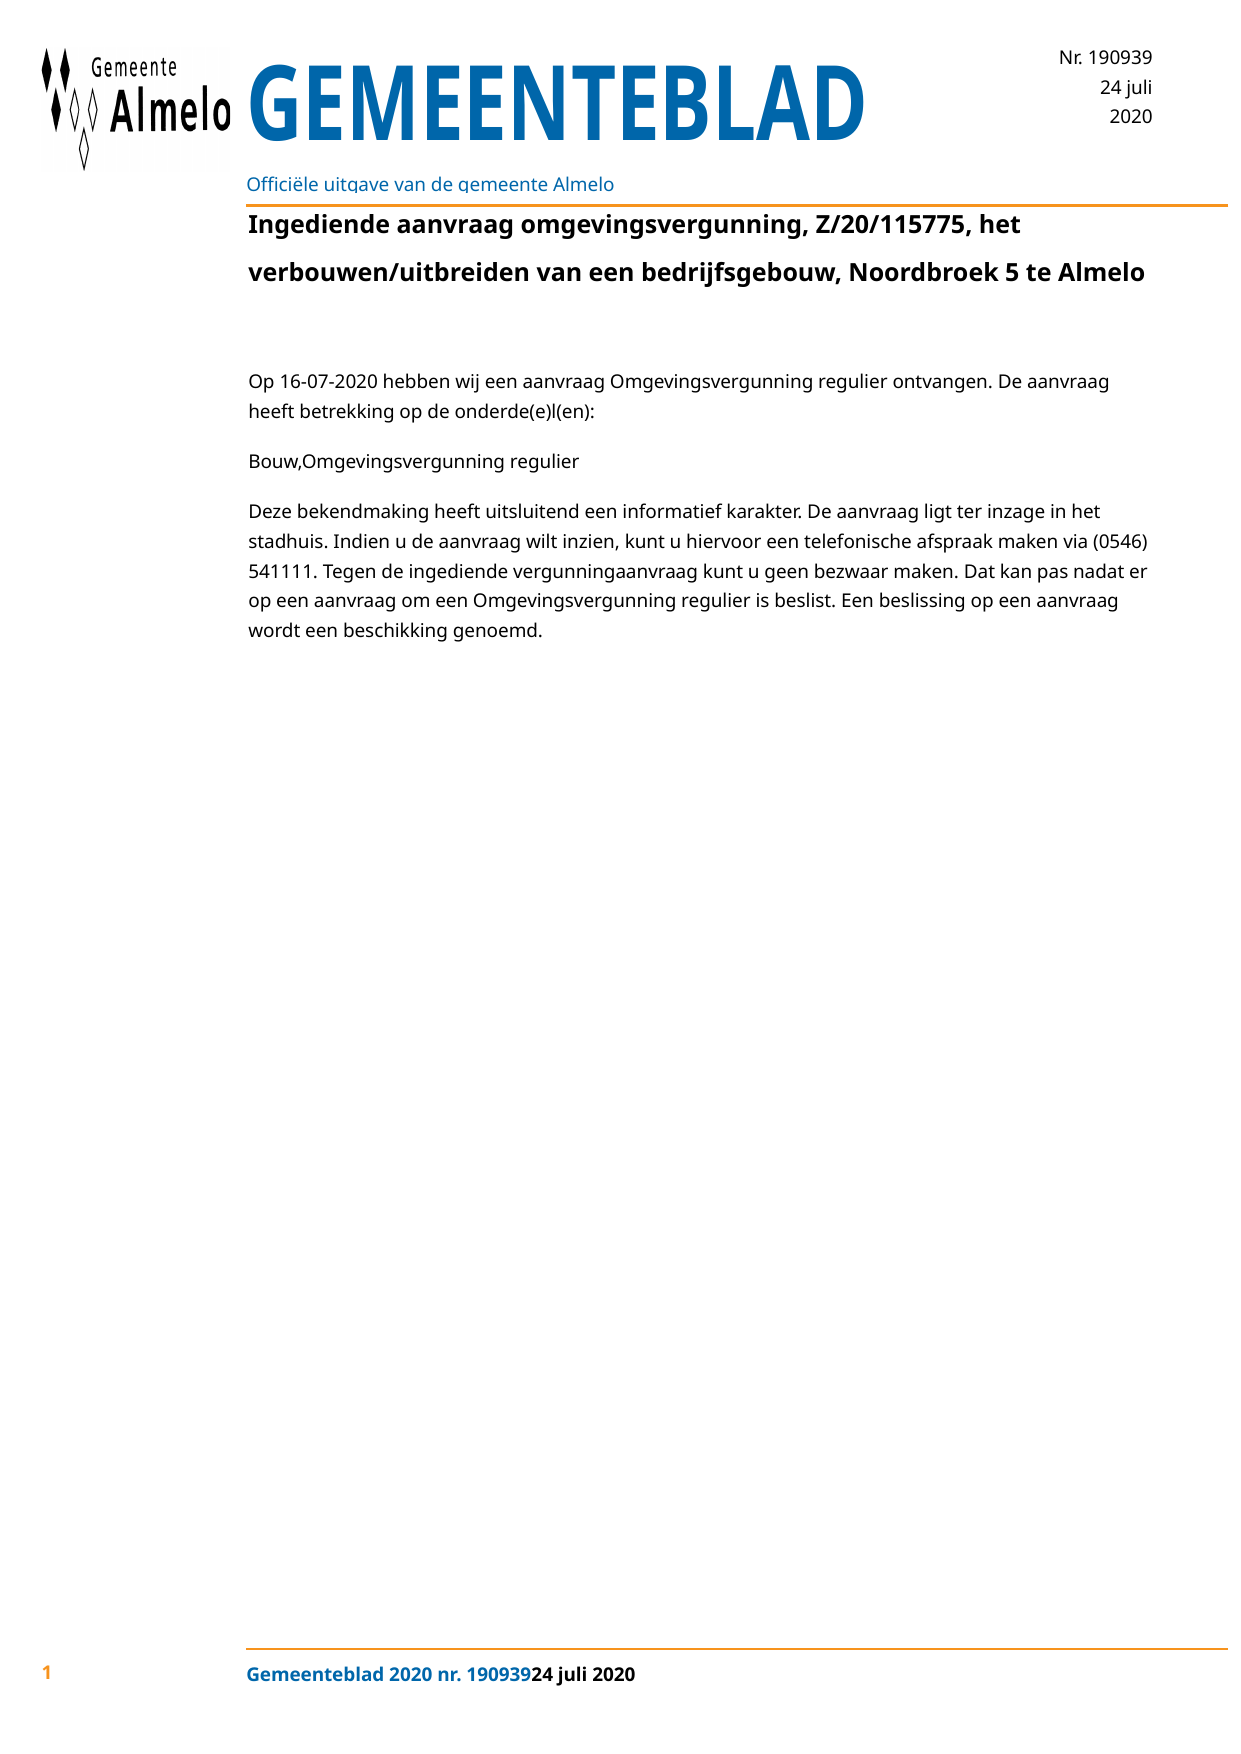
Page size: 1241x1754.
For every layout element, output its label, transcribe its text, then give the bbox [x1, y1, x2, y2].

text Op 16-07-2020 hebben wij een aanvraag Omgevingsvergunning regulier ontvangen. De aanvraag heeft betrekking op de onderde(e)l(en): [248, 368, 1152, 424]
picture [41, 47, 231, 172]
text Ingediende aanvraag omgevingsvergunning, Z/20/115775, het verbouwen/uitbreiden van een bedrijfsgebouw, Noordbroek 5 te Almelo [248, 207, 1152, 288]
text Deze bekendmaking heeft uitsluitend een informatief karakter. De aanvraag ligt ter inzage in het stadhuis. Indien u de aanvraag wilt inzien, kunt u hiervoor een telefonische afspraak maken via (0546) 541111. Tegen de ingediende vergunningaanvraag kunt u geen bezwaar maken. Dat kan pas nadat er op een aanvraag om een Omgevingsvergunning regulier is beslist. Een beslissing op een aanvraag wordt een beschikking genoemd. [248, 499, 1152, 643]
text Bouw,Omgevingsvergunning regulier [248, 448, 1152, 474]
